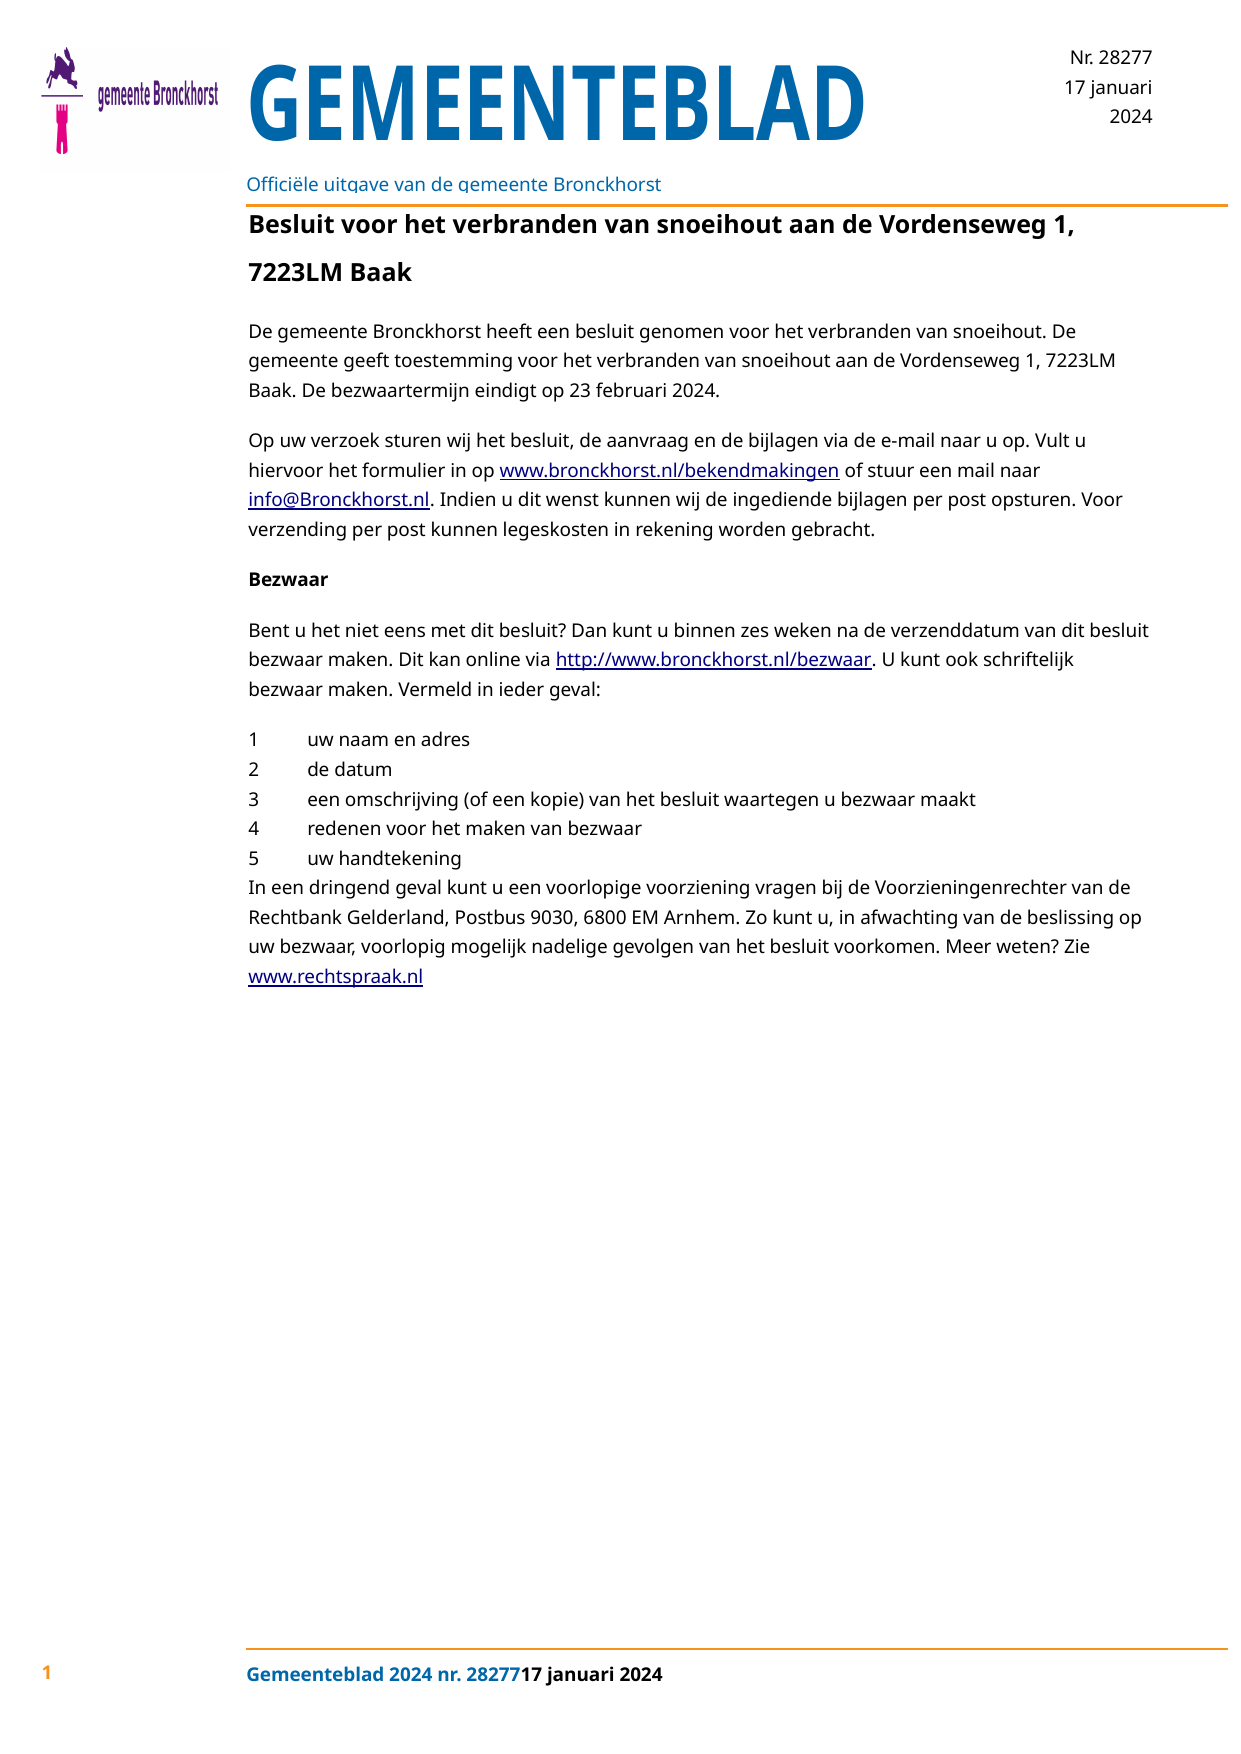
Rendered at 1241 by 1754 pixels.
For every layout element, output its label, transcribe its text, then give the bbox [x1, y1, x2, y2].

text Bezwaar [248, 567, 1152, 592]
text Op uw verzoek sturen wij het besluit, de aanvraag en de bijlagen via de e-mail naar u op. Vult u hiervoor het formulier in op www.bronckhorst.nl/bekendmakingen of stuur een mail naar info@Bronckhorst.nl. Indien u dit wenst kunnen wij de ingediende bijlagen per post opsturen. Voor verzending per post kunnen legeskosten in rekening worden gebracht. [248, 427, 1152, 542]
text Besluit voor het verbranden van snoeihout aan de Vordenseweg 1, 7223LM Baak [248, 207, 1152, 288]
list een omschrijving (of een kopie) van het besluit waartegen u bezwaar maakt [248, 786, 1152, 812]
list de datum [248, 756, 1152, 782]
text De gemeente Bronckhorst heeft een besluit genomen voor het verbranden van snoeihout. De gemeente geeft toestemming voor het verbranden van snoeihout aan de Vordenseweg 1, 7223LM Baak. De bezwaartermijn eindigt op 23 februari 2024. [248, 318, 1152, 403]
text Bent u het niet eens met dit besluit? Dan kunt u binnen zes weken na de verzenddatum van dit besluit bezwaar maken. Dit kan online via http://www.bronckhorst.nl/bezwaar. U kunt ook schriftelijk bezwaar maken. Vermeld in ieder geval: [248, 617, 1152, 702]
list uw handtekening [248, 845, 1152, 871]
list redenen voor het maken van bezwaar [248, 815, 1152, 841]
list uw naam en adres [248, 727, 1152, 752]
picture [41, 47, 231, 172]
text In een dringend geval kunt u een voorlopige voorziening vragen bij de Voorzieningenrechter van de Rechtbank Gelderland, Postbus 9030, 6800 EM Arnhem. Zo kunt u, in afwachting van de beslissing op uw bezwaar, voorlopig mogelijk nadelige gevolgen van het besluit voorkomen. Meer weten? Zie www.rechtspraak.nl [248, 874, 1152, 989]
